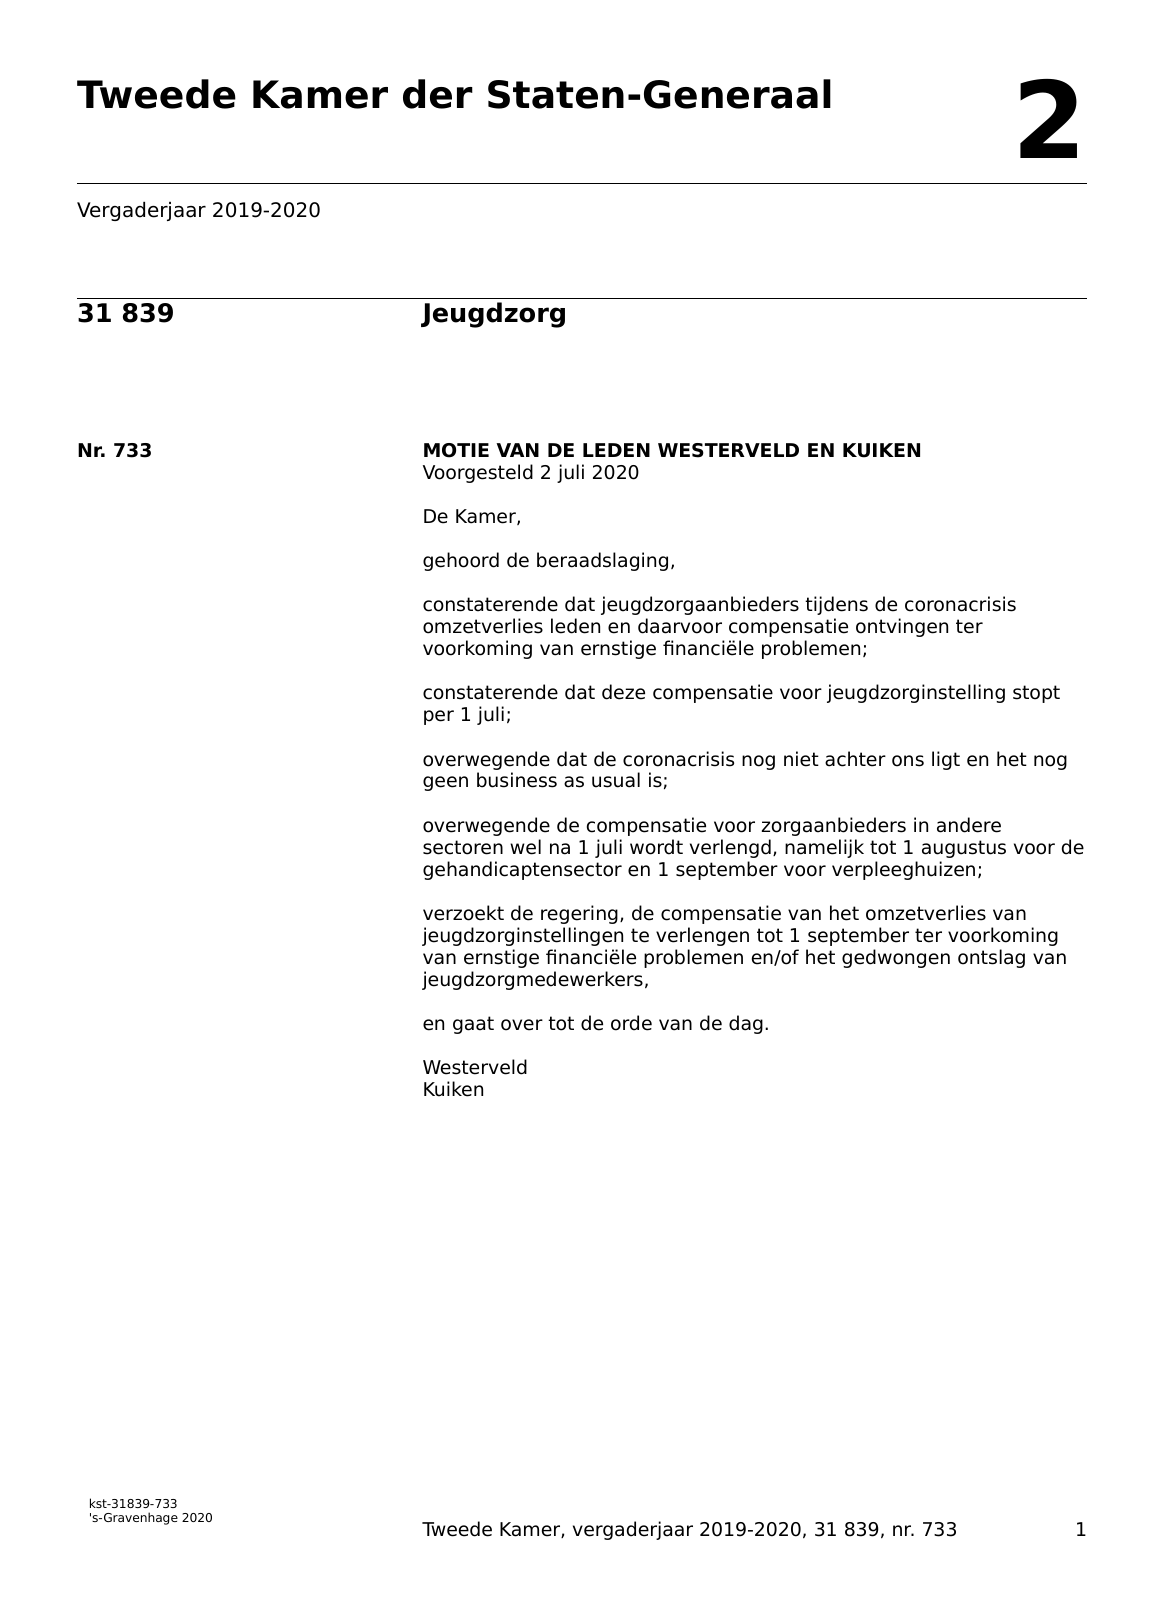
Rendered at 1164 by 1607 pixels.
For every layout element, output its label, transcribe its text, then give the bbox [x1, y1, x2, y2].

text Voorgesteld 2 juli 2020 [422, 462, 1087, 484]
text constaterende dat jeugdzorgaanbieders tijdens de coronacrisis omzetverlies leden en daarvoor compensatie ontvingen ter voorkoming van ernstige financiële problemen; [422, 594, 1087, 660]
text De Kamer, [422, 506, 1087, 528]
text Westerveld [422, 1057, 1087, 1079]
table_cell Vergaderjaar 2019-2020 [77, 184, 1087, 298]
table_header Tweede Kamer der Staten-Generaal [77, 59, 886, 183]
text en gaat over tot de orde van de dag. [422, 1013, 1087, 1035]
text 's-Gravenhage 2020 [88, 1511, 323, 1525]
text constaterende dat deze compensatie voor jeugdzorginstelling stopt per 1 juli; [422, 682, 1087, 726]
text kst-31839-733 [88, 1497, 323, 1511]
text verzoekt de regering, de compensatie van het omzetverlies van jeugdzorginstellingen te verlengen tot 1 september ter voorkoming van ernstige financiële problemen en/of het gedwongen ontslag van jeugdzorgmedewerkers, [422, 903, 1087, 991]
subtitle Nr. 733 MOTIE VAN DE LEDEN WESTERVELD EN KUIKEN [77, 440, 1087, 462]
subtitle 31 839 Jeugdzorg [77, 299, 1087, 329]
text gehoord de beraadslaging, [422, 550, 1087, 572]
text Kuiken [422, 1079, 1087, 1101]
table_header 2 [886, 59, 1087, 183]
text overwegende dat de coronacrisis nog niet achter ons ligt en het nog geen business as usual is; [422, 748, 1087, 792]
text overwegende de compensatie voor zorgaanbieders in andere sectoren wel na 1 juli wordt verlengd, namelijk tot 1 augustus voor de gehandicaptensector en 1 september voor verpleeghuizen; [422, 814, 1087, 881]
